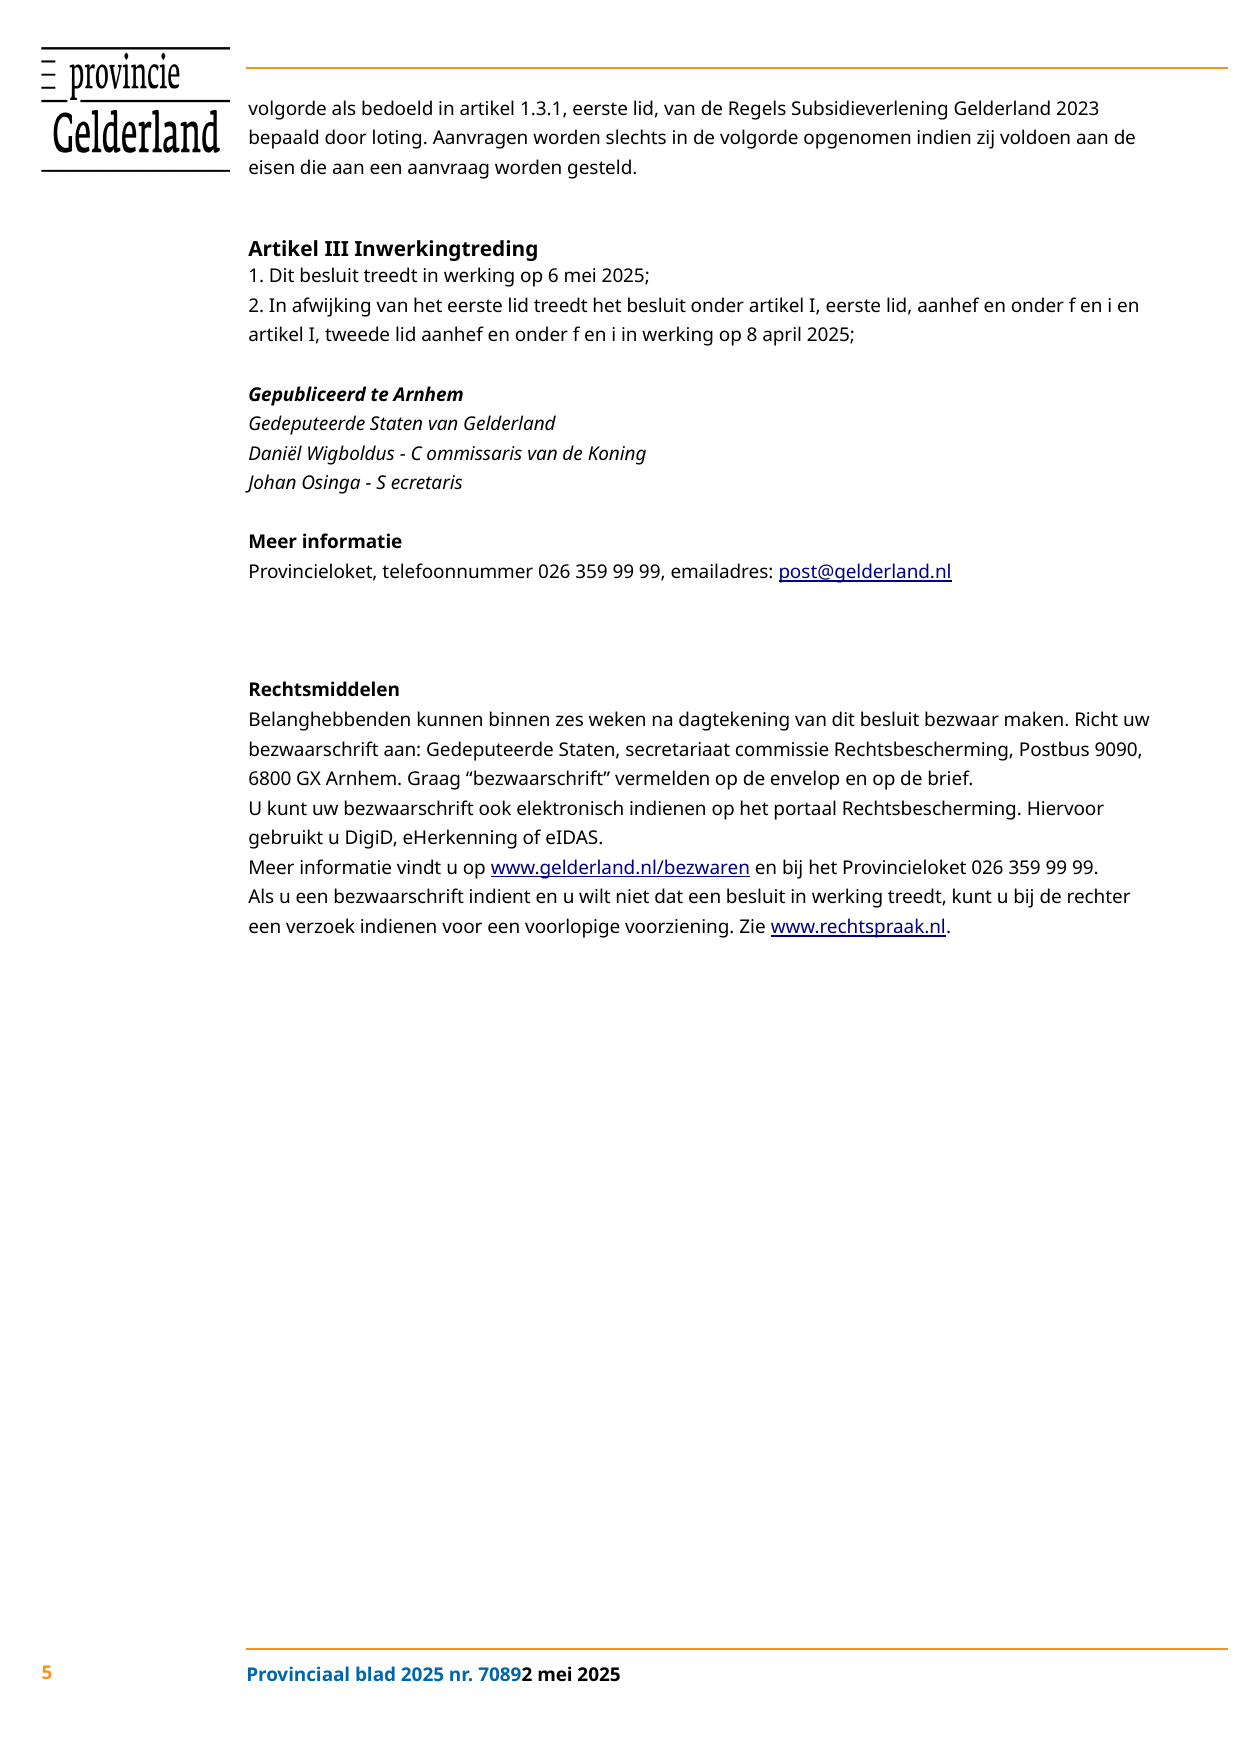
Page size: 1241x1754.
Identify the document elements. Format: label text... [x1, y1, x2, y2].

text volgorde als bedoeld in artikel 1.3.1, eerste lid, van de Regels Subsidieverlening Gelderland 2023 bepaald door loting. Aanvragen worden slechts in de volgorde opgenomen indien zij voldoen aan de eisen die aan een aanvraag worden gesteld. [248, 95, 1152, 180]
text Artikel III Inwerkingtreding [248, 234, 1152, 262]
text Meer informatie vindt u op www.gelderland.nl/bezwaren en bij het Provincieloket 026 359 99 99. [248, 854, 1152, 880]
text U kunt uw bezwaarschrift ook elektronisch indienen op het portaal Rechtsbescherming. Hiervoor gebruikt u DigiD, eHerkenning of eIDAS. [248, 795, 1152, 850]
picture [41, 47, 231, 172]
text Provincieloket, telefoonnummer 026 359 99 99, emailadres: post@gelderland.nl [248, 558, 1152, 584]
text Gepubliceerd te Arnhem [248, 381, 1152, 406]
text Daniël Wigboldus - C ommissaris van de Koning [248, 440, 1152, 466]
text Belanghebbenden kunnen binnen zes weken na dagtekening van dit besluit bezwaar maken. Richt uw bezwaarschrift aan: Gedeputeerde Staten, secretariaat commissie Rechtsbescherming, Postbus 9090, 6800 GX Arnhem. Graag “bezwaarschrift” vermelden op de envelop en op de brief. [248, 706, 1152, 791]
text Rechtsmiddelen [248, 677, 1152, 702]
text Johan Osinga - S ecretaris [248, 469, 1152, 495]
text 1. Dit besluit treedt in werking op 6 mei 2025; [248, 262, 1152, 288]
text Als u een bezwaarschrift indient en u wilt niet dat een besluit in werking treedt, kunt u bij de rechter een verzoek indienen voor een voorlopige voorziening. Zie www.rechtspraak.nl. [248, 884, 1152, 939]
text Meer informatie [248, 529, 1152, 554]
text Gedeputeerde Staten van Gelderland [248, 410, 1152, 436]
text 2. In afwijking van het eerste lid treedt het besluit onder artikel I, eerste lid, aanhef en onder f en i en artikel I, tweede lid aanhef en onder f en i in werking op 8 april 2025; [248, 292, 1152, 347]
